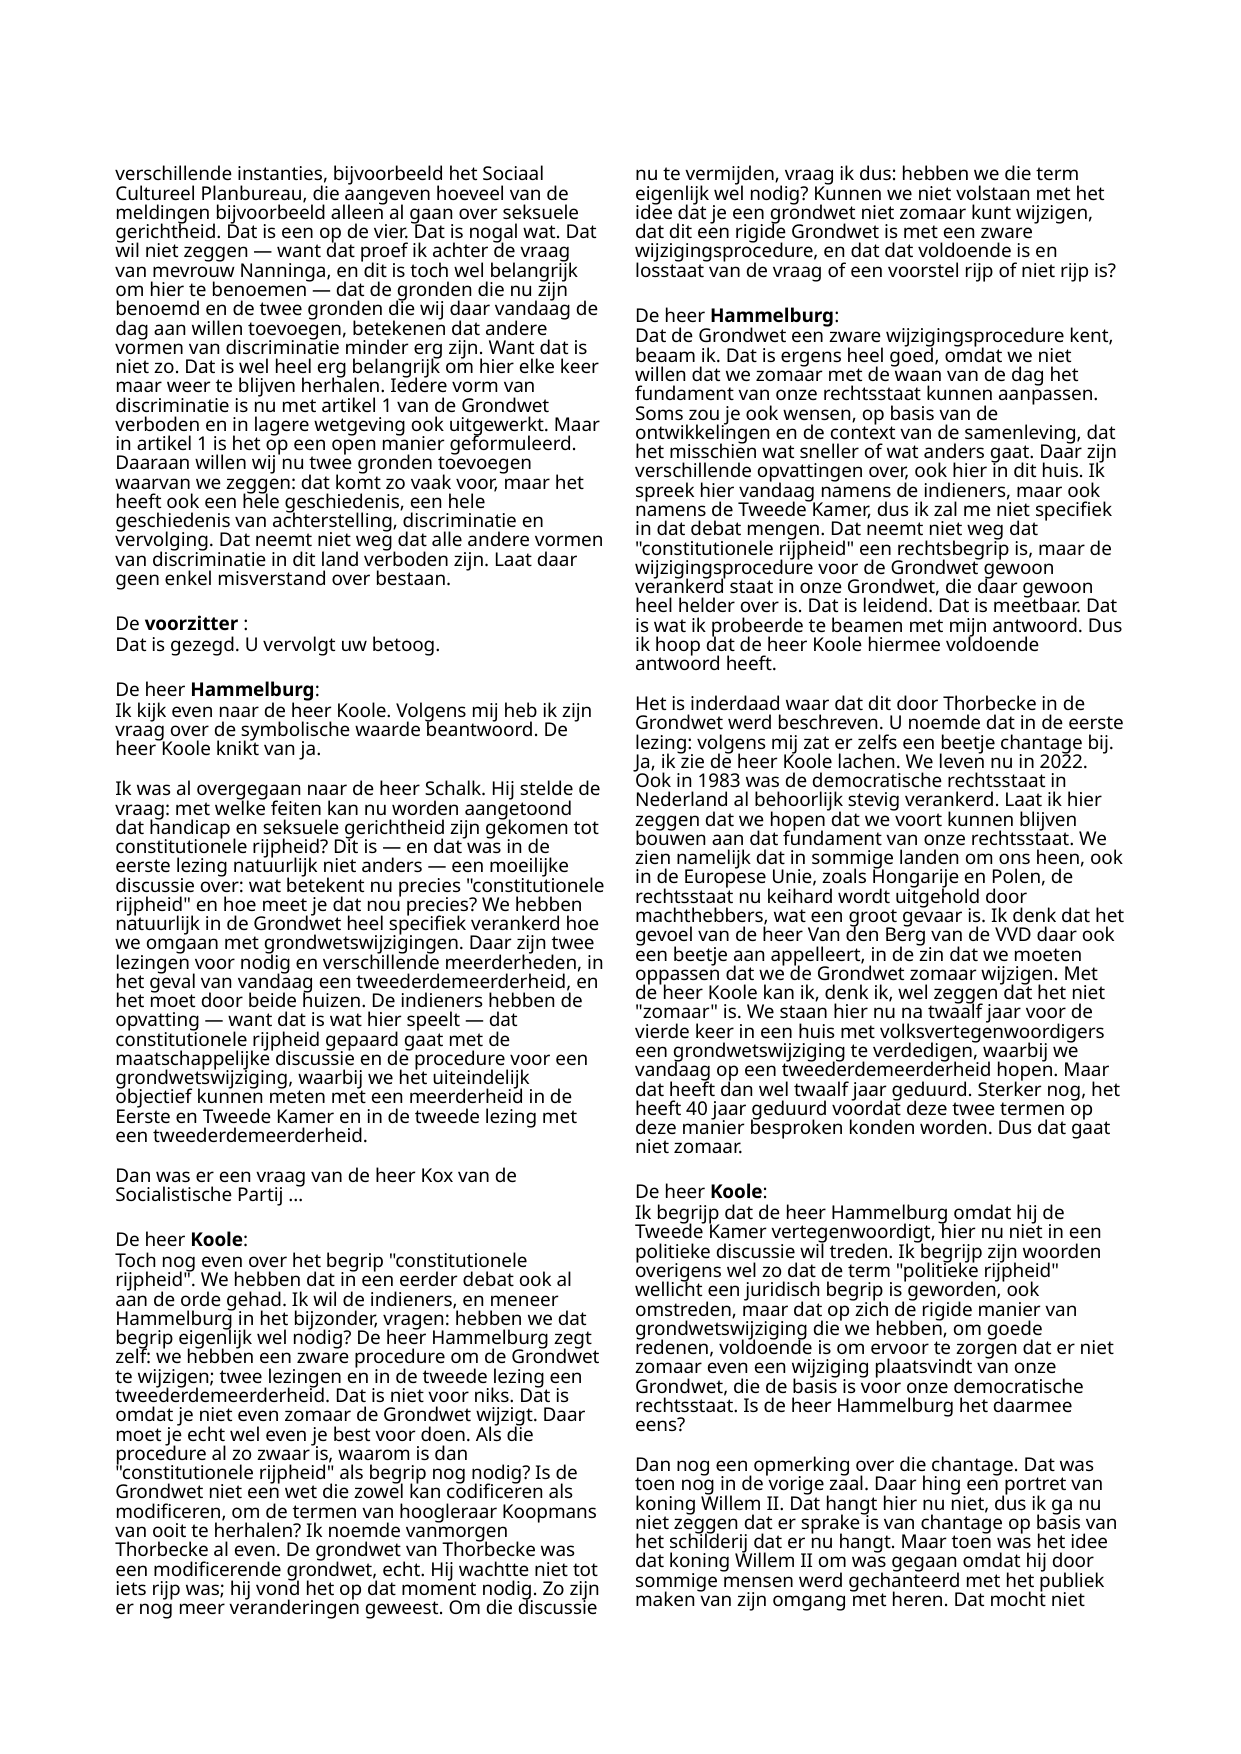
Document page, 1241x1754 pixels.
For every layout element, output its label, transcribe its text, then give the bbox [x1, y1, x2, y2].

text De voorzitter : [115, 610, 605, 636]
text Toch nog even over het begrip "constitutionele rijpheid". We hebben dat in een eerder debat ook al aan de orde gehad. Ik wil de indieners, en meneer Hammelburg in het bijzonder, vragen: hebben we dat begrip eigenlijk wel nodig? De heer Hammelburg zegt zelf: we hebben een zware procedure om de Grondwet te wijzigen; twee lezingen en in de tweede lezing een tweederdemeerderheid. Dat is niet voor niks. Dat is omdat je niet even zomaar de Grondwet wijzigt. Daar moet je echt wel even je best voor doen. Als die procedure al zo zwaar is, waarom is dan "constitutionele rijpheid" als begrip nog nodig? Is de Grondwet niet een wet die zowel kan codificeren als modificeren, om de termen van hoogleraar Koopmans van ooit te herhalen? Ik noemde vanmorgen Thorbecke al even. De grondwet van Thorbecke was een modificerende grondwet, echt. Hij wachtte niet tot iets rijp was; hij vond het op dat moment nodig. Zo zijn er nog meer veranderingen geweest. Om die discussie [115, 1252, 605, 1618]
text Ik kijk even naar de heer Koole. Volgens mij heb ik zijn vraag over de symbolische waarde beantwoord. De heer Koole knikt van ja. [115, 702, 605, 759]
text De heer Hammelburg: [115, 676, 605, 702]
text nu te vermijden, vraag ik dus: hebben we die term eigenlijk wel nodig? Kunnen we niet volstaan met het idee dat je een grondwet niet zomaar kunt wijzigen, dat dit een rigide Grondwet is met een zware wijzigingsprocedure, en dat dat voldoende is en losstaat van de vraag of een voorstel rijp of niet rijp is? [635, 165, 1125, 281]
text Dan was er een vraag van de heer Kox van de Socialistische Partij … [115, 1167, 605, 1206]
text Ik begrijp dat de heer Hammelburg omdat hij de Tweede Kamer vertegenwoordigt, hier nu niet in een politieke discussie wil treden. Ik begrijp zijn woorden overigens wel zo dat de term "politieke rijpheid" wellicht een juridisch begrip is geworden, ook omstreden, maar dat op zich de rigide manier van grondwetswijziging die we hebben, om goede redenen, voldoende is om ervoor te zorgen dat er niet zomaar even een wijziging plaatsvindt van onze Grondwet, die de basis is voor onze democratische rechtsstaat. Is de heer Hammelburg het daarmee eens? [635, 1204, 1125, 1435]
text De heer Hammelburg: [635, 302, 1125, 327]
text De heer Koole: [635, 1178, 1125, 1204]
text verschillende instanties, bijvoorbeeld het Sociaal Cultureel Planbureau, die aangeven hoeveel van de meldingen bijvoorbeeld alleen al gaan over seksuele gerichtheid. Dat is een op de vier. Dat is nogal wat. Dat wil niet zeggen — want dat proef ik achter de vraag van mevrouw Nanninga, en dit is toch wel belangrijk om hier te benoemen — dat de gronden die nu zijn benoemd en de twee gronden die wij daar vandaag de dag aan willen toevoegen, betekenen dat andere vormen van discriminatie minder erg zijn. Want dat is niet zo. Dat is wel heel erg belangrijk om hier elke keer maar weer te blijven herhalen. Iedere vorm van discriminatie is nu met artikel 1 van de Grondwet verboden en in lagere wetgeving ook uitgewerkt. Maar in artikel 1 is het op een open manier geformuleerd. Daaraan willen wij nu twee gronden toevoegen waarvan we zeggen: dat komt zo vaak voor, maar het heeft ook een hele geschiedenis, een hele geschiedenis van achterstelling, discriminatie en vervolging. Dat neemt niet weg dat alle andere vormen van discriminatie in dit land verboden zijn. Laat daar geen enkel misverstand over bestaan. [115, 165, 605, 589]
text Dan nog een opmerking over die chantage. Dat was toen nog in de vorige zaal. Daar hing een portret van koning Willem II. Dat hangt hier nu niet, dus ik ga nu niet zeggen dat er sprake is van chantage op basis van het schilderij dat er nu hangt. Maar toen was het idee dat koning Willem II om was gegaan omdat hij door sommige mensen werd gechanteerd met het publiek maken van zijn omgang met heren. Dat mocht niet [635, 1456, 1125, 1610]
text Het is inderdaad waar dat dit door Thorbecke in de Grondwet werd beschreven. U noemde dat in de eerste lezing: volgens mij zat er zelfs een beetje chantage bij. Ja, ik zie de heer Koole lachen. We leven nu in 2022. Ook in 1983 was de democratische rechtsstaat in Nederland al behoorlijk stevig verankerd. Laat ik hier zeggen dat we hopen dat we voort kunnen blijven bouwen aan dat fundament van onze rechtsstaat. We zien namelijk dat in sommige landen om ons heen, ook in de Europese Unie, zoals Hongarije en Polen, de rechtsstaat nu keihard wordt uitgehold door machthebbers, wat een groot gevaar is. Ik denk dat het gevoel van de heer Van den Berg van de VVD daar ook een beetje aan appelleert, in de zin dat we moeten oppassen dat we de Grondwet zomaar wijzigen. Met de heer Koole kan ik, denk ik, wel zeggen dat het niet "zomaar" is. We staan hier nu na twaalf jaar voor de vierde keer in een huis met volksvertegenwoordigers een grondwetswijziging te verdedigen, waarbij we vandaag op een tweederdemeerderheid hopen. Maar dat heeft dan wel twaalf jaar geduurd. Sterker nog, het heeft 40 jaar geduurd voordat deze twee termen op deze manier besproken konden worden. Dus dat gaat niet zomaar. [635, 695, 1125, 1158]
text Dat is gezegd. U vervolgt uw betoog. [115, 636, 605, 655]
text Dat de Grondwet een zware wijzigingsprocedure kent, beaam ik. Dat is ergens heel goed, omdat we niet willen dat we zomaar met de waan van de dag het fundament van onze rechtsstaat kunnen aanpassen. Soms zou je ook wensen, op basis van de ontwikkelingen en de context van de samenleving, dat het misschien wat sneller of wat anders gaat. Daar zijn verschillende opvattingen over, ook hier in dit huis. Ik spreek hier vandaag namens de indieners, maar ook namens de Tweede Kamer, dus ik zal me niet specifiek in dat debat mengen. Dat neemt niet weg dat "constitutionele rijpheid" een rechtsbegrip is, maar de wijzigingsprocedure voor de Grondwet gewoon verankerd staat in onze Grondwet, die daar gewoon heel helder over is. Dat is leidend. Dat is meetbaar. Dat is wat ik probeerde te beamen met mijn antwoord. Dus ik hoop dat de heer Koole hiermee voldoende antwoord heeft. [635, 327, 1125, 674]
text Ik was al overgegaan naar de heer Schalk. Hij stelde de vraag: met welke feiten kan nu worden aangetoond dat handicap en seksuele gerichtheid zijn gekomen tot constitutionele rijpheid? Dit is — en dat was in de eerste lezing natuurlijk niet anders — een moeilijke discussie over: wat betekent nu precies "constitutionele rijpheid" en hoe meet je dat nou precies? We hebben natuurlijk in de Grondwet heel specifiek verankerd hoe we omgaan met grondwetswijzigingen. Daar zijn twee lezingen voor nodig en verschillende meerderheden, in het geval van vandaag een tweederdemeerderheid, en het moet door beide huizen. De indieners hebben de opvatting — want dat is wat hier speelt — dat constitutionele rijpheid gepaard gaat met de maatschappelijke discussie en de procedure voor een grondwetswijziging, waarbij we het uiteindelijk objectief kunnen meten met een meerderheid in de Eerste en Tweede Kamer en in de tweede lezing met een tweederdemeerderheid. [115, 780, 605, 1146]
text De heer Koole: [115, 1226, 605, 1252]
